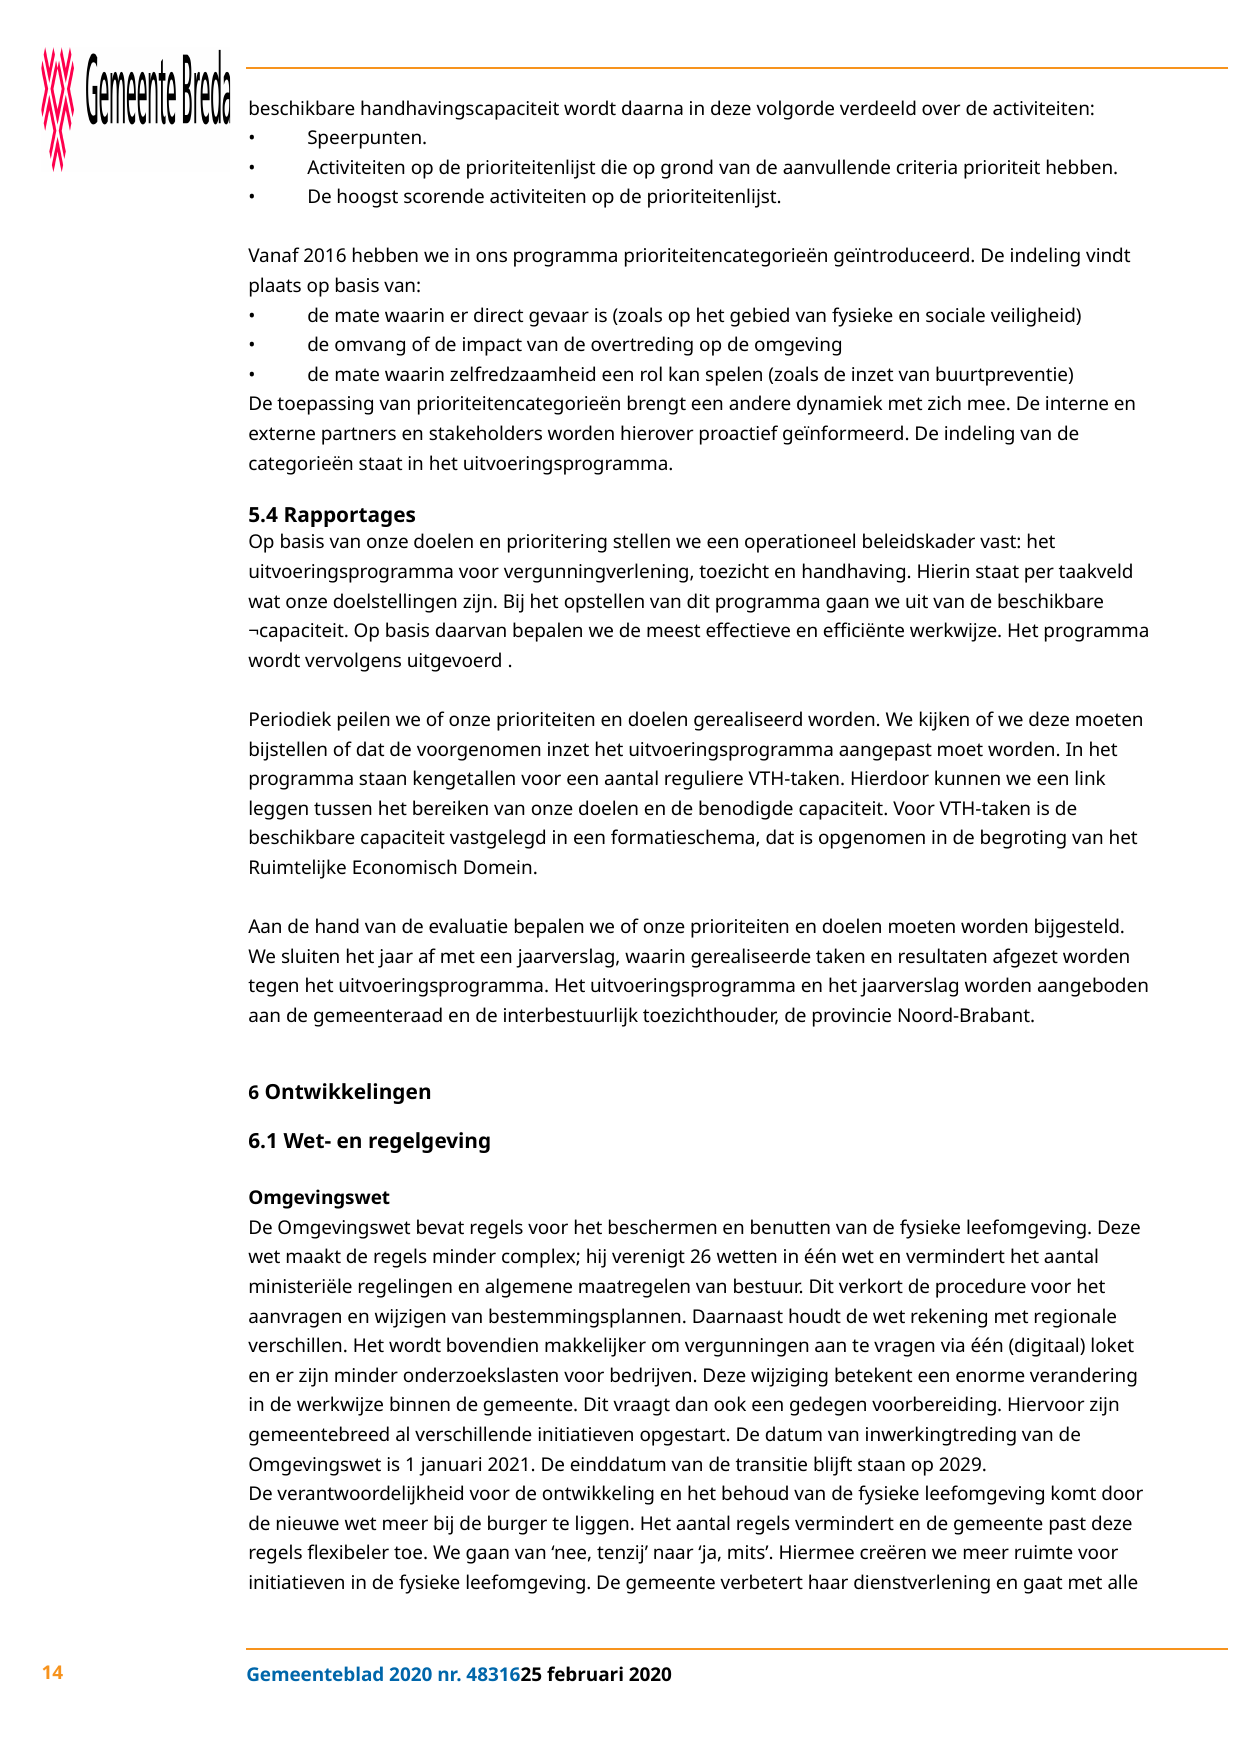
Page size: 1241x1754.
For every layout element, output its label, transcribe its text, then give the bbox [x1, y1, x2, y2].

text Periodiek peilen we of onze prioriteiten en doelen gerealiseerd worden. We kijken of we deze moeten bijstellen of dat de voorgenomen inzet het uitvoeringsprogramma aangepast moet worden. In het programma staan kengetallen voor een aantal reguliere VTH-taken. Hierdoor kunnen we een link leggen tussen het bereiken van onze doelen en de benodigde capaciteit. Voor VTH-taken is de beschikbare capaciteit vastgelegd in een formatieschema, dat is opgenomen in de begroting van het Ruimtelijke Economisch Domein. [248, 706, 1152, 880]
text Vanaf 2016 hebben we in ons programma prioriteitencategorieën geïntroduceerd. De indeling vindt plaats op basis van: [248, 243, 1152, 298]
text beschikbare handhavingscapaciteit wordt daarna in deze volgorde verdeeld over de activiteiten: [248, 95, 1152, 121]
list Speerpunten. [248, 124, 1152, 150]
text Aan de hand van de evaluatie bepalen we of onze prioriteiten en doelen moeten worden bijgesteld. We sluiten het jaar af met een jaarverslag, waarin gerealiseerde taken en resultaten afgezet worden tegen het uitvoeringsprogramma. Het uitvoeringsprogramma en het jaarverslag worden aangeboden aan de gemeenteraad en de interbestuurlijk toezichthouder, de provincie Noord-Brabant. [248, 913, 1152, 1028]
text De toepassing van prioriteitencategorieën brengt een andere dynamiek met zich mee. De interne en externe partners en stakeholders worden hierover proactief geïnformeerd. De indeling van de categorieën staat in het uitvoeringsprogramma. [248, 391, 1152, 476]
text 6.1 Wet- en regelgeving [248, 1126, 1152, 1155]
text De verantwoordelijkheid voor de ontwikkeling en het behoud van de fysieke leefomgeving komt door de nieuwe wet meer bij de burger te liggen. Het aantal regels vermindert en de gemeente past deze regels flexibeler toe. We gaan van ‘nee, tenzij’ naar ‘ja, mits’. Hiermee creëren we meer ruimte voor initiatieven in de fysieke leefomgeving. De gemeente verbetert haar dienstverlening en gaat met alle [248, 1480, 1152, 1595]
picture [41, 47, 231, 172]
list Activiteiten op de prioriteitenlijst die op grond van de aanvullende criteria prioriteit hebben. [248, 154, 1152, 180]
text De Omgevingswet bevat regels voor het beschermen en benutten van de fysieke leefomgeving. Deze wet maakt de regels minder complex; hij verenigt 26 wetten in één wet en vermindert het aantal ministeriële regelingen en algemene maatregelen van bestuur. Dit verkort de procedure voor het aanvragen en wijzigen van bestemmingsplannen. Daarnaast houdt de wet rekening met regionale verschillen. Het wordt bovendien makkelijker om vergunningen aan te vragen via één (digitaal) loket en er zijn minder onderzoekslasten voor bedrijven. Deze wijziging betekent een enorme verandering in de werkwijze binnen de gemeente. Dit vraagt dan ook een gedegen voorbereiding. Hiervoor zijn gemeentebreed al verschillende initiatieven opgestart. De datum van inwerkingtreding van de Omgevingswet is 1 januari 2021. De einddatum van de transitie blijft staan op 2029. [248, 1214, 1152, 1476]
text Op basis van onze doelen en prioritering stellen we een operationeel beleidskader vast: het uitvoeringsprogramma voor vergunningverlening, toezicht en handhaving. Hierin staat per taakveld wat onze doelstellingen zijn. Bij het opstellen van dit programma gaan we uit van de beschikbare ¬capaciteit. Op basis daarvan bepalen we de meest effectieve en efficiënte werkwijze. Het programma wordt vervolgens uitgevoerd . [248, 529, 1152, 673]
list de mate waarin zelfredzaamheid een rol kan spelen (zoals de inzet van buurtpreventie) [248, 361, 1152, 387]
text 5.4 Rapportages [248, 500, 1152, 529]
text 6 Ontwikkelingen [248, 1077, 1152, 1106]
list de mate waarin er direct gevaar is (zoals op het gebied van fysieke en sociale veiligheid) [248, 302, 1152, 328]
text Omgevingswet [248, 1184, 1152, 1210]
list de omvang of de impact van de overtreding op de omgeving [248, 331, 1152, 357]
list De hoogst scorende activiteiten op de prioriteitenlijst. [248, 183, 1152, 209]
